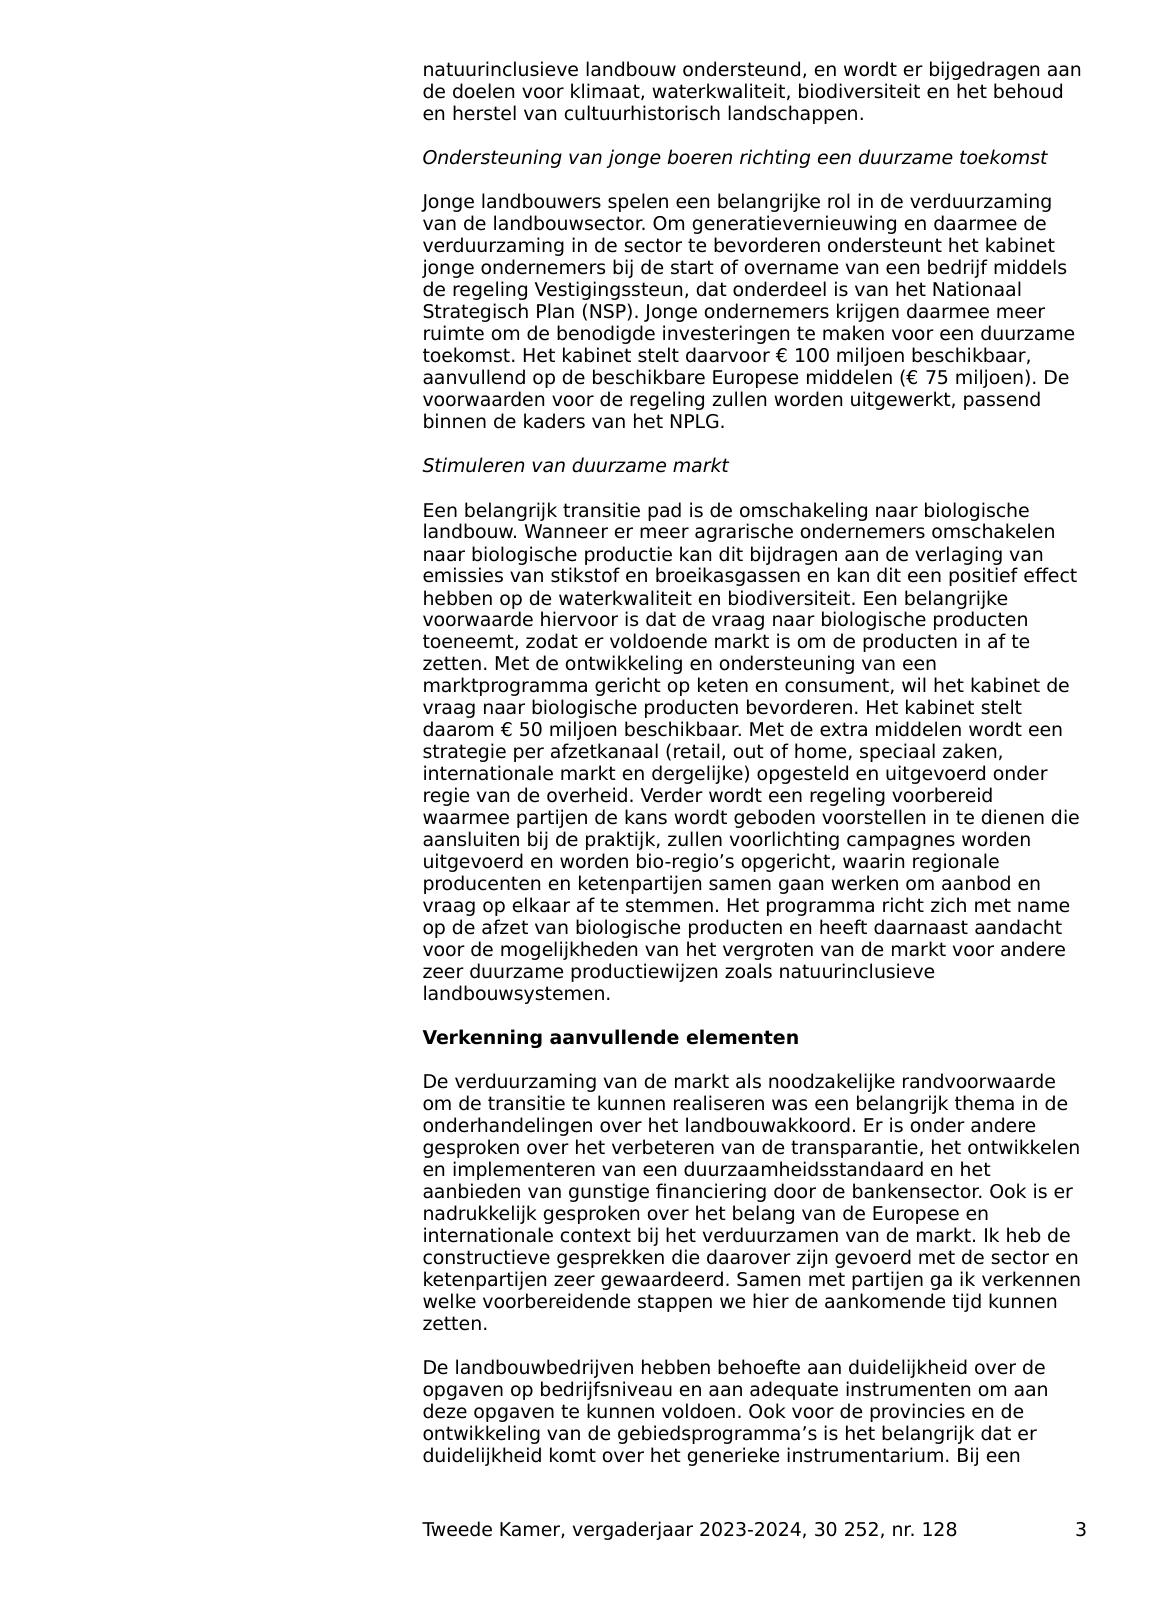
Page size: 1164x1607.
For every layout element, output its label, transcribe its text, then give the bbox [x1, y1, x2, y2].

text Jonge landbouwers spelen een belangrijke rol in de verduurzaming van de landbouwsector. Om generatievernieuwing en daarmee de verduurzaming in de sector te bevorderen ondersteunt het kabinet jonge ondernemers bij de start of overname van een bedrijf middels de regeling Vestigingssteun, dat onderdeel is van het Nationaal Strategisch Plan (NSP). Jonge ondernemers krijgen daarmee meer ruimte om de benodigde investeringen te maken voor een duurzame toekomst. Het kabinet stelt daarvoor € 100 miljoen beschikbaar, aanvullend op de beschikbare Europese middelen (€ 75 miljoen). De voorwaarden voor de regeling zullen worden uitgewerkt, passend binnen de kaders van het NPLG. [422, 191, 1087, 433]
subtitle Ondersteuning van jonge boeren richting een duurzame toekomst [422, 147, 1087, 169]
subtitle Verkenning aanvullende elementen [422, 1027, 1087, 1049]
text natuurinclusieve landbouw ondersteund, en wordt er bijgedragen aan de doelen voor klimaat, waterkwaliteit, biodiversiteit en het behoud en herstel van cultuurhistorisch landschappen. [422, 59, 1087, 125]
subtitle Stimuleren van duurzame markt [422, 455, 1087, 477]
text De verduurzaming van de markt als noodzakelijke randvoorwaarde om de transitie te kunnen realiseren was een belangrijk thema in de onderhandelingen over het landbouwakkoord. Er is onder andere gesproken over het verbeteren van de transparantie, het ontwikkelen en implementeren van een duurzaamheidsstandaard en het aanbieden van gunstige financiering door de bankensector. Ook is er nadrukkelijk gesproken over het belang van de Europese en internationale context bij het verduurzamen van de markt. Ik heb de constructieve gesprekken die daarover zijn gevoerd met de sector en ketenpartijen zeer gewaardeerd. Samen met partijen ga ik verkennen welke voorbereidende stappen we hier de aankomende tijd kunnen zetten. [422, 1071, 1087, 1335]
text De landbouwbedrijven hebben behoefte aan duidelijkheid over de opgaven op bedrijfsniveau en aan adequate instrumenten om aan deze opgaven te kunnen voldoen. Ook voor de provincies en de ontwikkeling van de gebiedsprogramma’s is het belangrijk dat er duidelijkheid komt over het generieke instrumentarium. Bij een [422, 1357, 1087, 1467]
text Een belangrijk transitie pad is de omschakeling naar biologische landbouw. Wanneer er meer agrarische ondernemers omschakelen naar biologische productie kan dit bijdragen aan de verlaging van emissies van stikstof en broeikasgassen en kan dit een positief effect hebben op de waterkwaliteit en biodiversiteit. Een belangrijke voorwaarde hiervoor is dat de vraag naar biologische producten toeneemt, zodat er voldoende markt is om de producten in af te zetten. Met de ontwikkeling en ondersteuning van een marktprogramma gericht op keten en consument, wil het kabinet de vraag naar biologische producten bevorderen. Het kabinet stelt daarom € 50 miljoen beschikbaar. Met de extra middelen wordt een strategie per afzetkanaal (retail, out of home, speciaal zaken, internationale markt en dergelijke) opgesteld en uitgevoerd onder regie van de overheid. Verder wordt een regeling voorbereid waarmee partijen de kans wordt geboden voorstellen in te dienen die aansluiten bij de praktijk, zullen voorlichting campagnes worden uitgevoerd en worden bio-regio’s opgericht, waarin regionale producenten en ketenpartijen samen gaan werken om aanbod en vraag op elkaar af te stemmen. Het programma richt zich met name op de afzet van biologische producten en heeft daarnaast aandacht voor de mogelijkheden van het vergroten van de markt voor andere zeer duurzame productiewijzen zoals natuurinclusieve landbouwsystemen. [422, 499, 1087, 1005]
